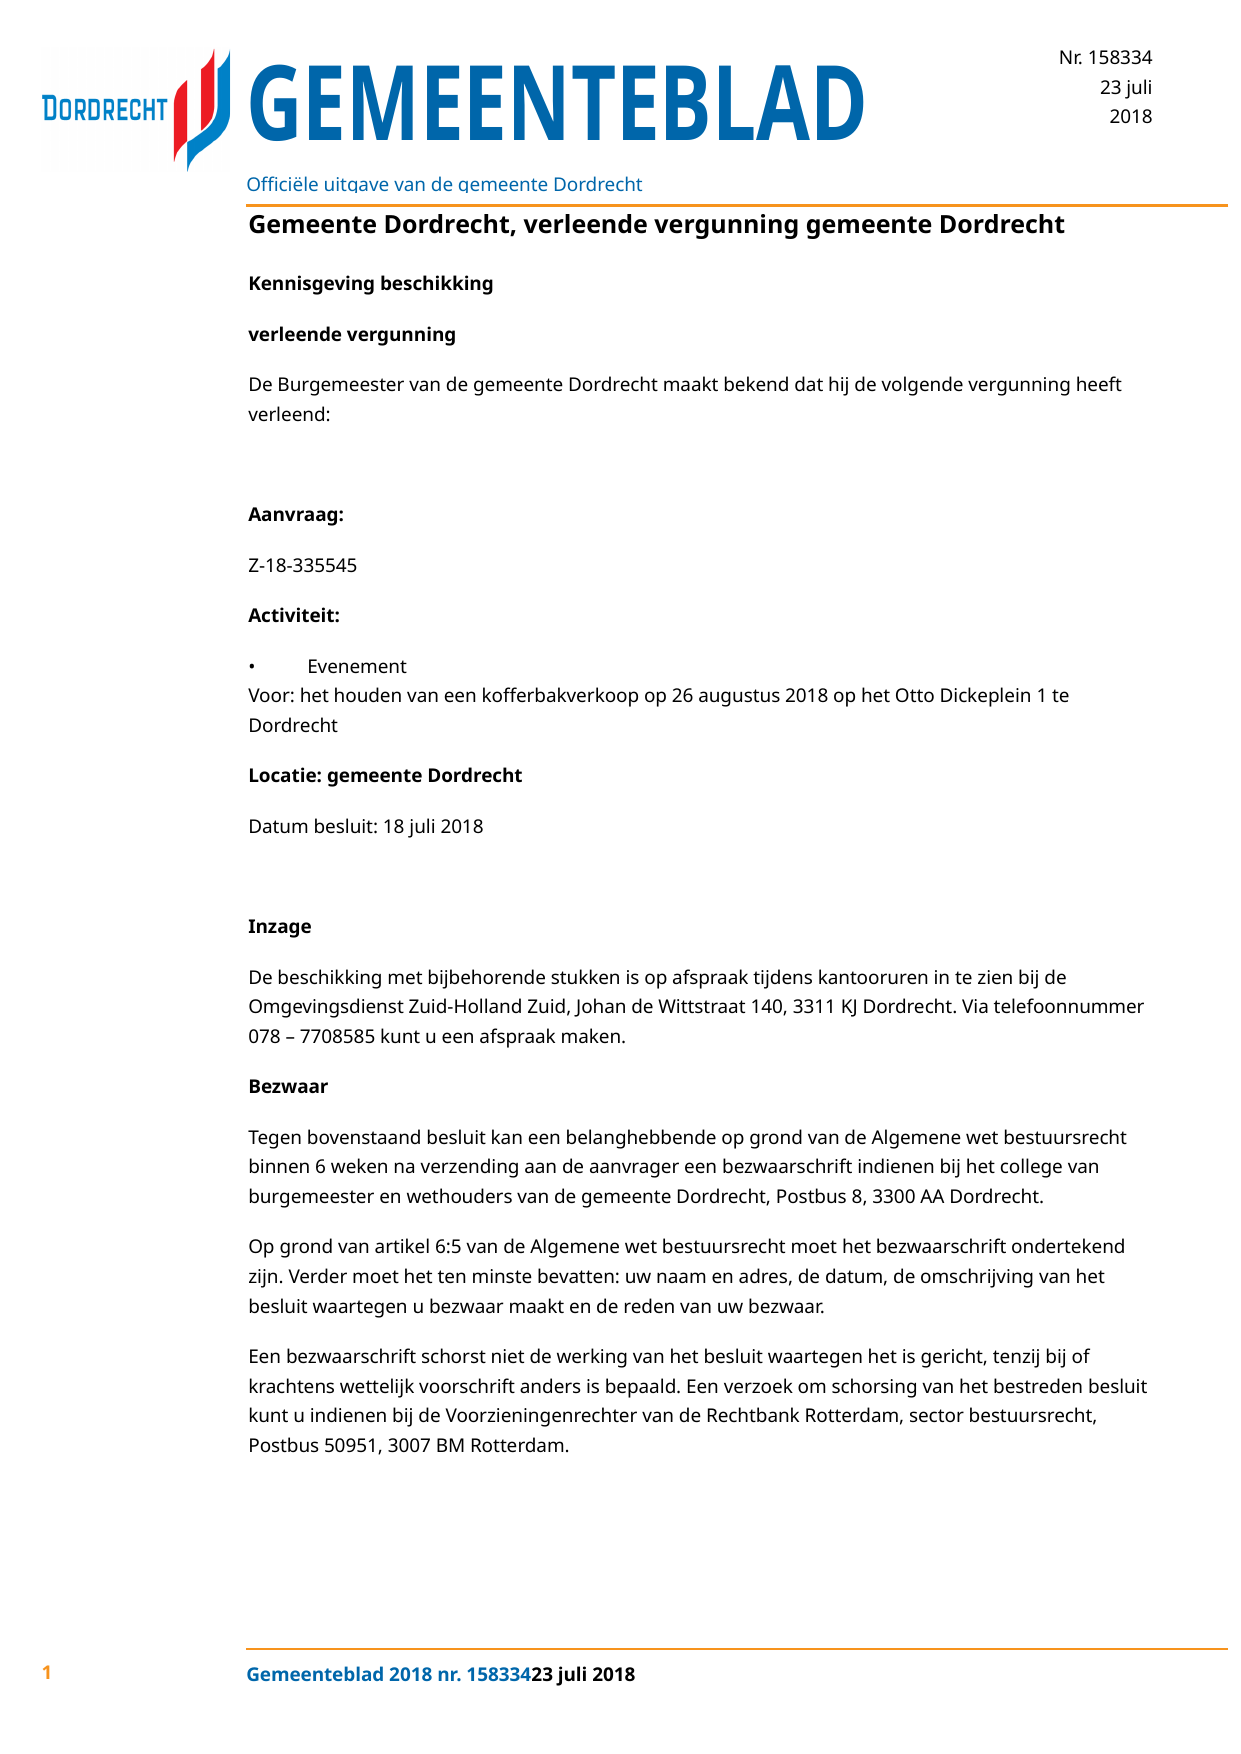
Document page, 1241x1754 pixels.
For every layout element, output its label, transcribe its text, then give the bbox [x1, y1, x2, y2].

text Voor: het houden van een kofferbakverkoop op 26 augustus 2018 op het Otto Dickeplein 1 te Dordrecht [248, 682, 1152, 738]
text Aanvraag: [248, 502, 1152, 527]
text Gemeente Dordrecht, verleende vergunning gemeente Dordrecht [248, 207, 1152, 241]
text Op grond van artikel 6:5 van de Algemene wet bestuursrecht moet het bezwaarschrift ondertekend zijn. Verder moet het ten minste bevatten: uw naam en adres, de datum, de omschrijving van het besluit waartegen u bezwaar maakt en de reden van uw bezwaar. [248, 1234, 1152, 1318]
text verleende vergunning [248, 321, 1152, 346]
text Een bezwaarschrift schorst niet de werking van het besluit waartegen het is gericht, tenzij bij of krachtens wettelijk voorschrift anders is bepaald. Een verzoek om schorsing van het bestreden besluit kunt u indienen bij de Voorzieningenrechter van de Rechtbank Rotterdam, sector bestuursrecht, Postbus 50951, 3007 BM Rotterdam. [248, 1343, 1152, 1458]
text De beschikking met bijbehorende stukken is op afspraak tijdens kantooruren in te zien bij de Omgevingsdienst Zuid-Holland Zuid, Johan de Wittstraat 140, 3311 KJ Dordrecht. Via telefoonnummer 078 – 7708585 kunt u een afspraak maken. [248, 964, 1152, 1049]
text Datum besluit: 18 juli 2018 [248, 813, 1152, 838]
text Tegen bovenstaand besluit kan een belanghebbende op grond van de Algemene wet bestuursrecht binnen 6 weken na verzending aan de aanvrager een bezwaarschrift indienen bij het college van burgemeester en wethouders van de gemeente Dordrecht, Postbus 8, 3300 AA Dordrecht. [248, 1124, 1152, 1209]
text Activiteit: [248, 602, 1152, 628]
text Locatie: gemeente Dordrecht [248, 762, 1152, 788]
text Inzage [248, 914, 1152, 939]
text Bezwaar [248, 1074, 1152, 1099]
picture [41, 47, 231, 172]
text Z-18-335545 [248, 552, 1152, 578]
text De Burgemeester van de gemeente Dordrecht maakt bekend dat hij de volgende vergunning heeft verleend: [248, 371, 1152, 426]
text Kennisgeving beschikking [248, 270, 1152, 296]
list Evenement [248, 653, 1152, 678]
